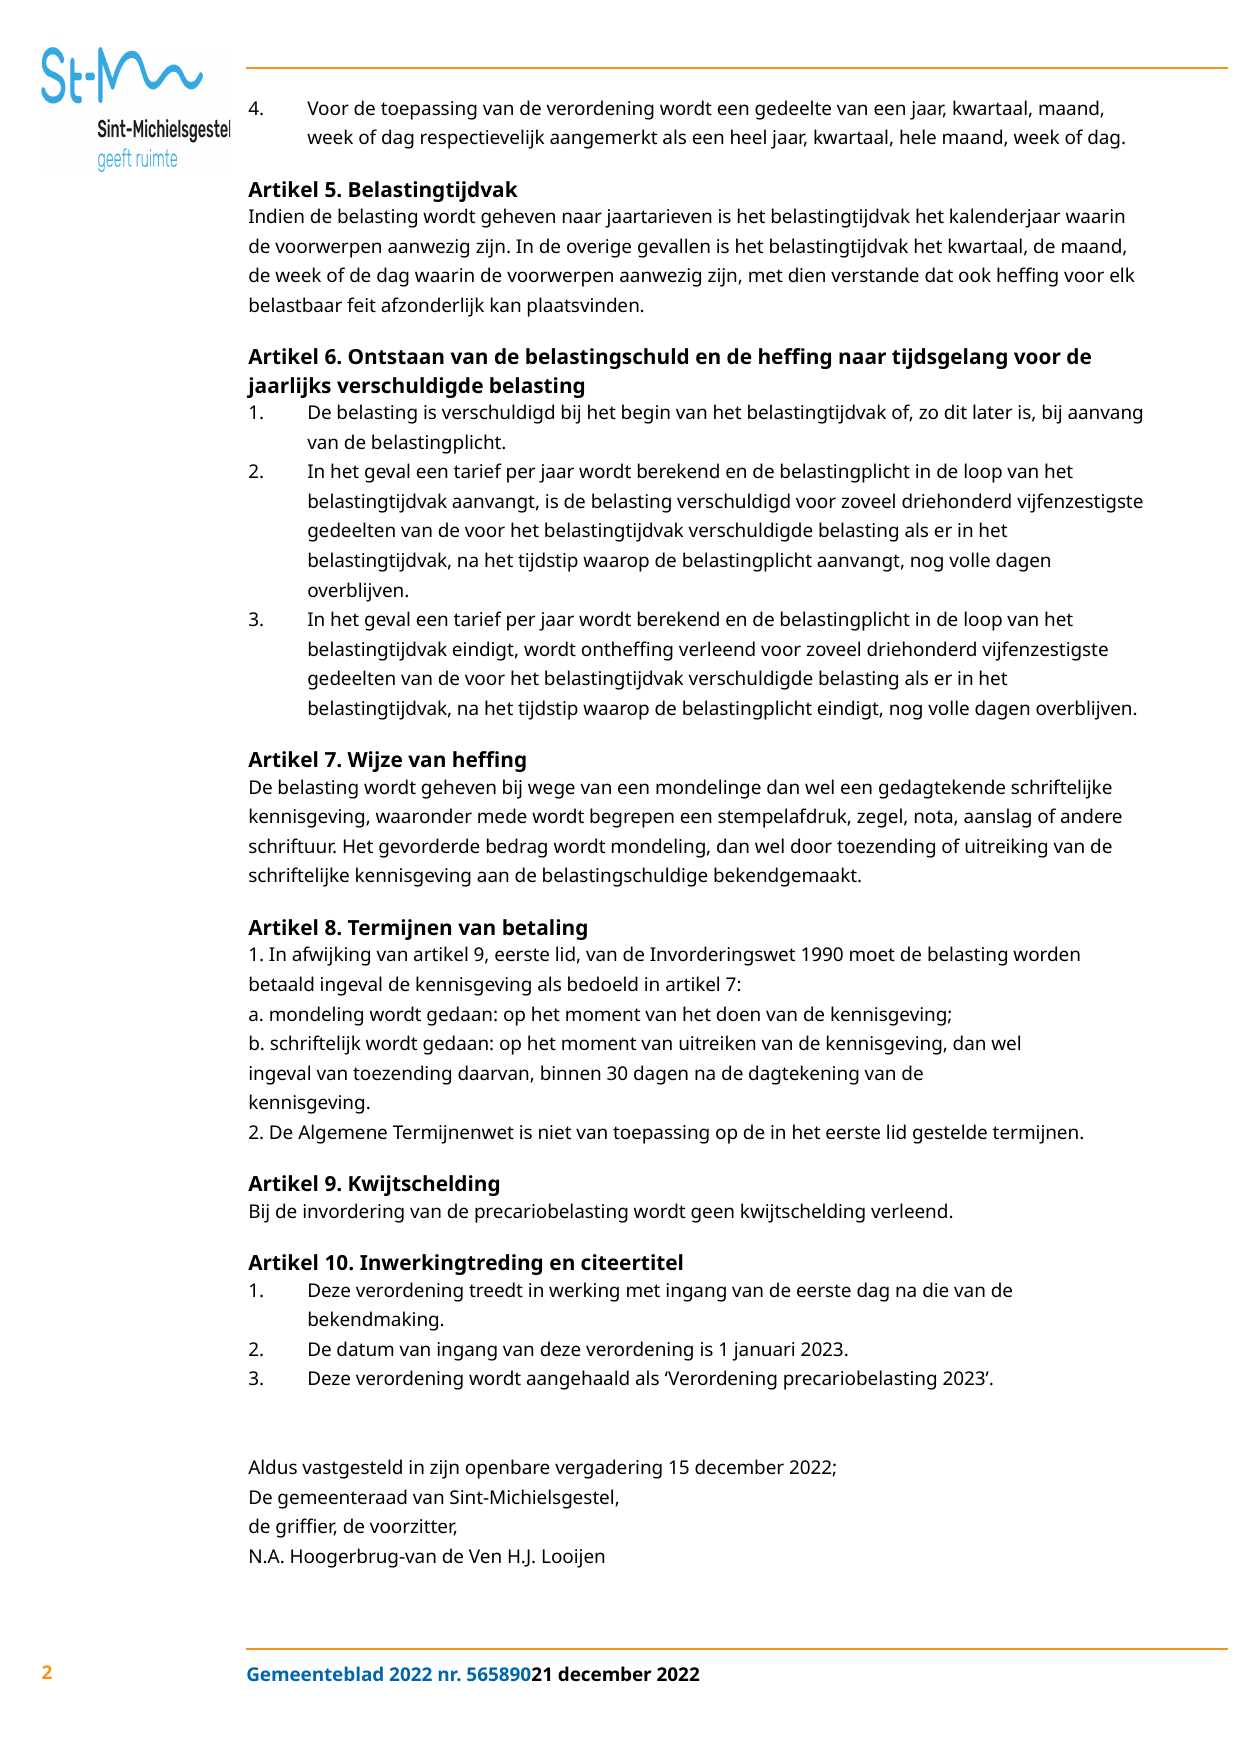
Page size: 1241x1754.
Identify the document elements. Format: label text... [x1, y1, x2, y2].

list In het geval een tarief per jaar wordt berekend en de belastingplicht in de loop van het belastingtijdvak eindigt, wordt ontheffing verleend voor zoveel driehonderd vijfenzestigste gedeelten van de voor het belastingtijdvak verschuldigde belasting als er in het belastingtijdvak, na het tijdstip waarop de belastingplicht eindigt, nog volle dagen overblijven. [248, 606, 1152, 721]
text Artikel 6. Ontstaan van de belastingschuld en de heffing naar tijdsgelang voor de jaarlijks verschuldigde belasting [248, 342, 1152, 399]
text Artikel 7. Wijze van heffing [248, 746, 1152, 774]
text 1. In afwijking van artikel 9, eerste lid, van de Invorderingswet 1990 moet de belasting worden betaald ingeval de kennisgeving als bedoeld in artikel 7: [248, 942, 1152, 997]
text b. schriftelijk wordt gedaan: op het moment van uitreiken van de kennisgeving, dan wel [248, 1030, 1152, 1056]
text kennisgeving. [248, 1089, 1152, 1115]
text Bij de invordering van de precariobelasting wordt geen kwijtschelding verleend. [248, 1198, 1152, 1224]
list De belasting is verschuldigd bij het begin van het belastingtijdvak of, zo dit later is, bij aanvang van de belastingplicht. [248, 399, 1152, 454]
list De datum van ingang van deze verordening is 1 januari 2023. [248, 1336, 1152, 1362]
list Deze verordening treedt in werking met ingang van de eerste dag na die van de bekendmaking. [248, 1277, 1152, 1332]
text De belasting wordt geheven bij wege van een mondelinge dan wel een gedagtekende schriftelijke kennisgeving, waaronder mede wordt begrepen een stempelafdruk, zegel, nota, aanslag of andere schriftuur. Het gevorderde bedrag wordt mondeling, dan wel door toezending of uitreiking van de schriftelijke kennisgeving aan de belastingschuldige bekendgemaakt. [248, 774, 1152, 888]
text Artikel 10. Inwerkingtreding en citeertitel [248, 1248, 1152, 1277]
text Indien de belasting wordt geheven naar jaartarieven is het belastingtijdvak het kalenderjaar waarin de voorwerpen aanwezig zijn. In de overige gevallen is het belastingtijdvak het kwartaal, de maand, de week of de dag waarin de voorwerpen aanwezig zijn, met dien verstande dat ook heffing voor elk belastbaar feit afzonderlijk kan plaatsvinden. [248, 203, 1152, 318]
list Voor de toepassing van de verordening wordt een gedeelte van een jaar, kwartaal, maand, week of dag respectievelijk aangemerkt als een heel jaar, kwartaal, hele maand, week of dag. [248, 95, 1152, 150]
text Artikel 5. Belastingtijdvak [248, 175, 1152, 203]
text Artikel 9. Kwijtschelding [248, 1169, 1152, 1198]
text ingeval van toezending daarvan, binnen 30 dagen na de dagtekening van de [248, 1060, 1152, 1086]
text De gemeenteraad van Sint-Michielsgestel, [248, 1484, 1152, 1509]
picture [41, 47, 231, 172]
text Aldus vastgesteld in zijn openbare vergadering 15 december 2022; [248, 1454, 1152, 1480]
text 2. De Algemene Termijnenwet is niet van toepassing op de in het eerste lid gestelde termijnen. [248, 1119, 1152, 1145]
text de griffier, de voorzitter, [248, 1513, 1152, 1539]
text Artikel 8. Termijnen van betaling [248, 913, 1152, 942]
text N.A. Hoogerbrug-van de Ven H.J. Looijen [248, 1543, 1152, 1569]
text a. mondeling wordt gedaan: op het moment van het doen van de kennisgeving; [248, 1001, 1152, 1026]
list In het geval een tarief per jaar wordt berekend en de belastingplicht in de loop van het belastingtijdvak aanvangt, is de belasting verschuldigd voor zoveel driehonderd vijfenzestigste gedeelten van de voor het belastingtijdvak verschuldigde belasting als er in het belastingtijdvak, na het tijdstip waarop de belastingplicht aanvangt, nog volle dagen overblijven. [248, 458, 1152, 602]
list Deze verordening wordt aangehaald als ‘Verordening precariobelasting 2023’. [248, 1366, 1152, 1391]
